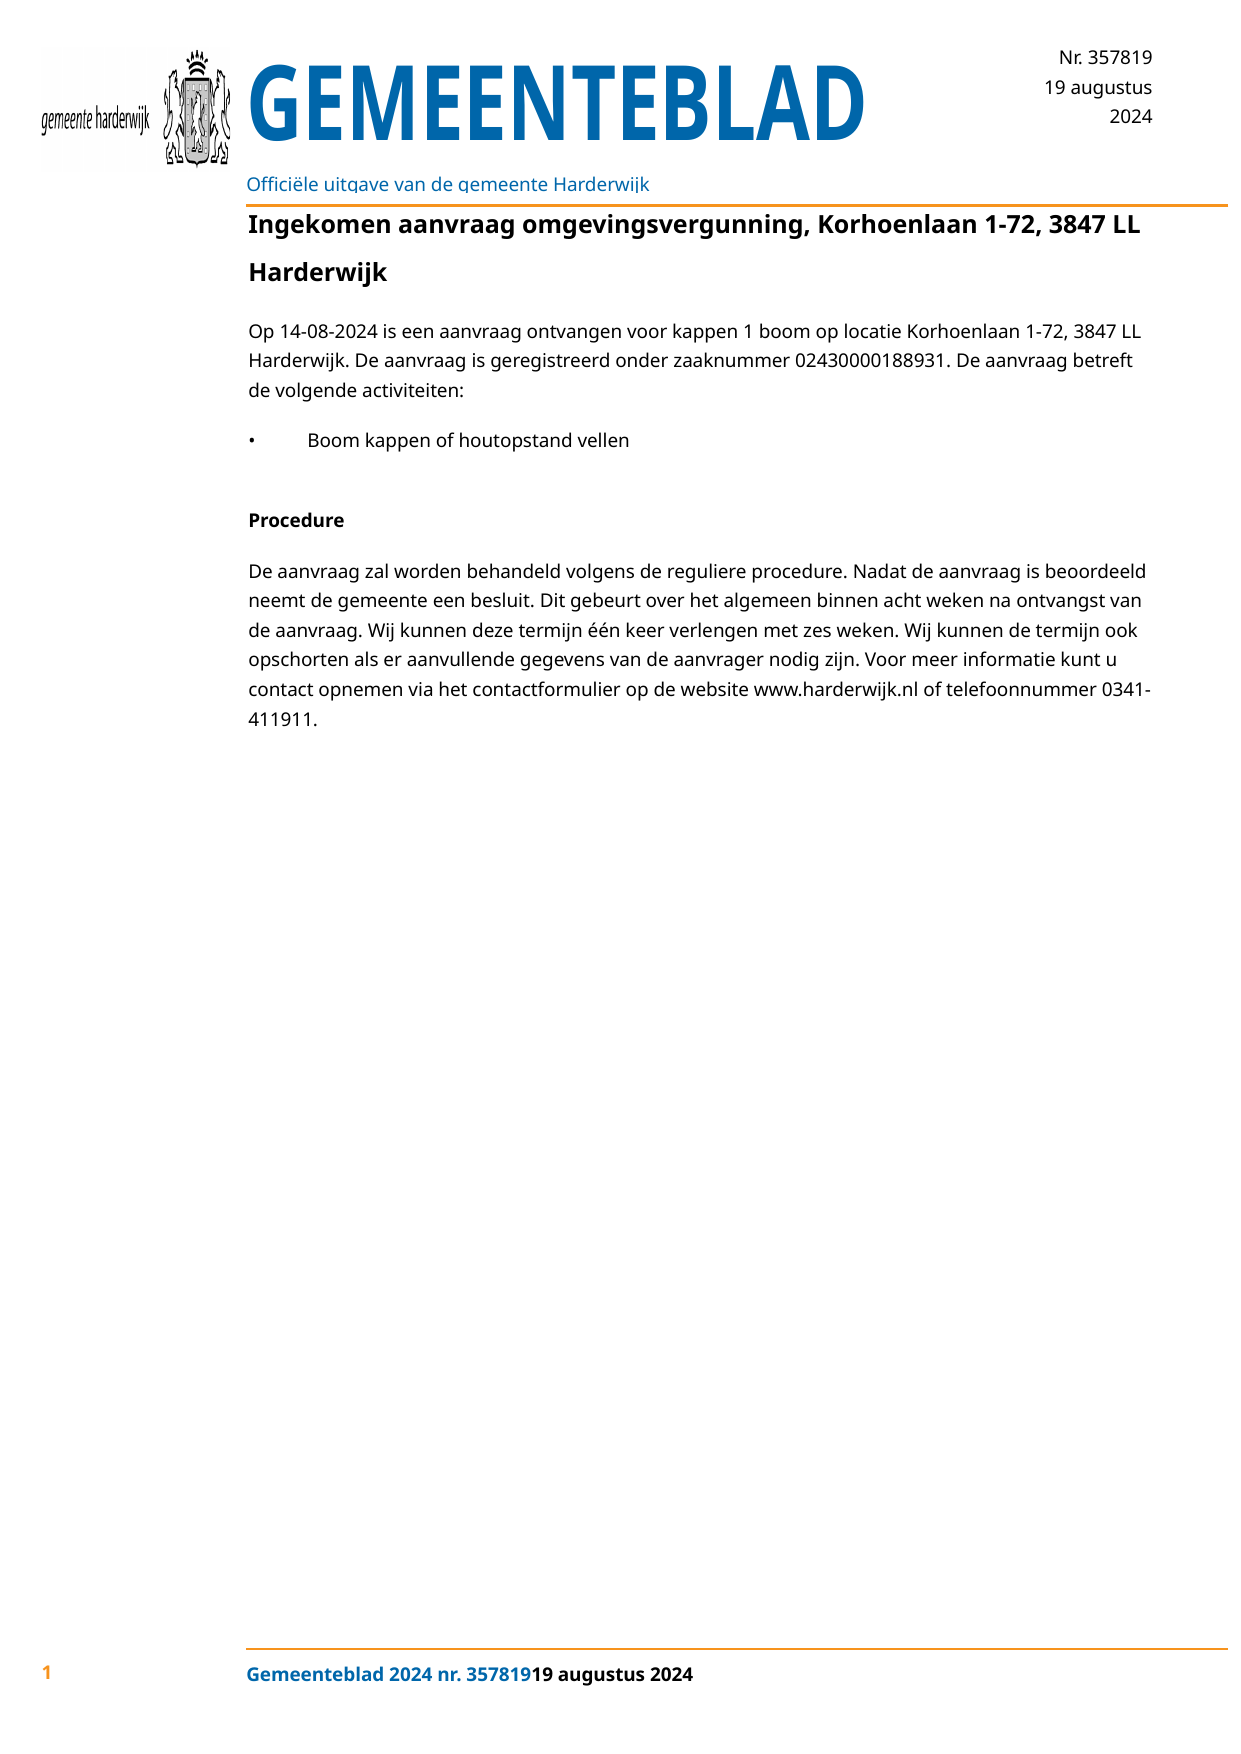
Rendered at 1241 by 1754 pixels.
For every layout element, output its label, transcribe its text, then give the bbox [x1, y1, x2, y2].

text Ingekomen aanvraag omgevingsvergunning, Korhoenlaan 1-72, 3847 LL Harderwijk [248, 207, 1152, 288]
picture [41, 47, 231, 172]
list Boom kappen of houtopstand vellen [248, 427, 1152, 453]
text Op 14-08-2024 is een aanvraag ontvangen voor kappen 1 boom op locatie Korhoenlaan 1-72, 3847 LL Harderwijk. De aanvraag is geregistreerd onder zaaknummer 02430000188931. De aanvraag betreft de volgende activiteiten: [248, 318, 1152, 403]
text De aanvraag zal worden behandeld volgens de reguliere procedure. Nadat de aanvraag is beoordeeld neemt de gemeente een besluit. Dit gebeurt over het algemeen binnen acht weken na ontvangst van de aanvraag. Wij kunnen deze termijn één keer verlengen met zes weken. Wij kunnen de termijn ook opschorten als er aanvullende gegevens van de aanvrager nodig zijn. Voor meer informatie kunt u contact opnemen via het contactformulier op de website www.harderwijk.nl of telefoonnummer 0341-411911. [248, 558, 1152, 732]
text Procedure [248, 507, 1152, 533]
